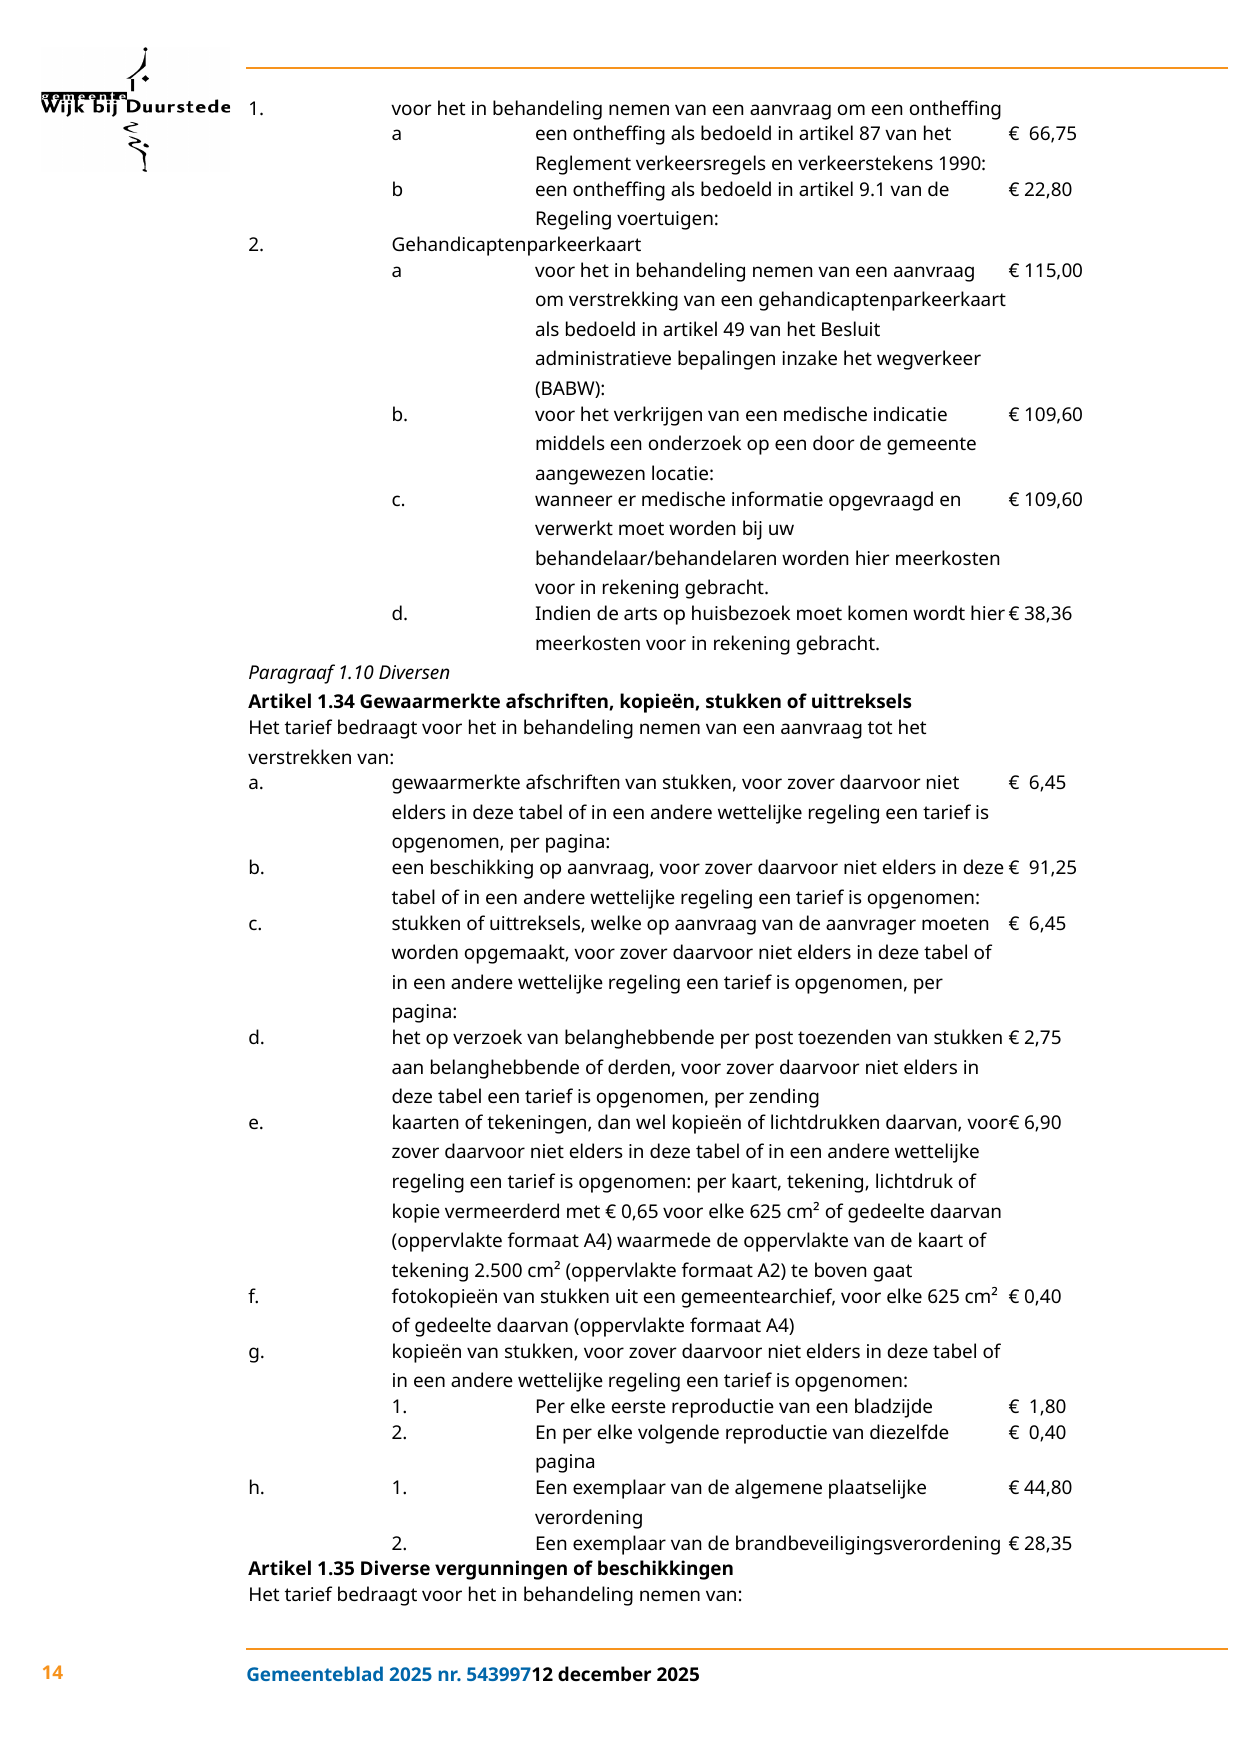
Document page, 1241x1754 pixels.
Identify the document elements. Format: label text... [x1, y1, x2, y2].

table_cell h. [248, 1475, 391, 1530]
table_cell voor het verkrijgen van een medische indicatie middels een onderzoek op een door de gemeente aangewezen locatie: [535, 401, 1008, 486]
table_cell € 0,40 [1008, 1283, 1152, 1338]
table_header Artikel 1.34 Gewaarmerkte afschriften, kopieën, stukken of uittreksels [248, 689, 1008, 714]
table_cell een ontheffing als bedoeld in artikel 87 van het Reglement verkeersregels en verkeerstekens 1990: [535, 121, 1008, 176]
table_cell e. [248, 1109, 391, 1283]
table_cell [1008, 1556, 1152, 1581]
table_cell € 66,75 [1008, 121, 1152, 176]
table_cell 2. [391, 1530, 535, 1556]
table_cell [248, 1530, 391, 1556]
table_cell Het tarief bedraagt voor het in behandeling nemen van: [248, 1581, 1008, 1607]
table_cell b. [391, 401, 535, 486]
table_cell [248, 1419, 391, 1474]
table_cell € 109,60 [1008, 401, 1152, 486]
table_cell [1008, 714, 1152, 769]
table_cell € 6,90 [1008, 1109, 1152, 1283]
table_cell kaarten of tekeningen, dan wel kopieën of lichtdrukken daarvan, voor zover daarvoor niet elders in deze tabel of in een andere wettelijke regeling een tarief is opgenomen: per kaart, tekening, lichtdruk of kopie vermeerderd met € 0,65 voor elke 625 cm² of gedeelte daarvan (oppervlakte formaat A4) waarmede de oppervlakte van de kaart of tekening 2.500 cm² (oppervlakte formaat A2) te boven gaat [391, 1109, 1008, 1283]
table_cell a [391, 257, 535, 401]
table_cell g. [248, 1338, 391, 1393]
table_cell gewaarmerkte afschriften van stukken, voor zover daarvoor niet elders in deze tabel of in een andere wettelijke regeling een tarief is opgenomen, per pagina: [391, 770, 1008, 854]
table_cell 2. [248, 231, 391, 257]
table_cell Artikel 1.35 Diverse vergunningen of beschikkingen [248, 1556, 1008, 1581]
table_cell € 91,25 [1008, 855, 1152, 910]
table_cell [248, 600, 391, 656]
table_cell Gehandicaptenparkeerkaart [391, 231, 1008, 257]
table_cell a [391, 121, 535, 176]
table_cell voor het in behandeling nemen van een aanvraag om verstrekking van een gehandicaptenparkeerkaart als bedoeld in artikel 49 van het Besluit administratieve bepalingen inzake het wegverkeer (BABW): [535, 257, 1008, 401]
table_cell [248, 401, 391, 486]
table_cell 1. [248, 95, 391, 121]
table_cell f. [248, 1283, 391, 1338]
table_cell [248, 1394, 391, 1419]
picture [41, 47, 231, 172]
table_cell b [391, 176, 535, 231]
table_cell kopieën van stukken, voor zover daarvoor niet elders in deze tabel of in een andere wettelijke regeling een tarief is opgenomen: [391, 1338, 1008, 1393]
table_cell En per elke volgende reproductie van diezelfde pagina [535, 1419, 1008, 1474]
table_cell € 6,45 [1008, 770, 1152, 854]
table_cell stukken of uittreksels, welke op aanvraag van de aanvrager moeten worden opgemaakt, voor zover daarvoor niet elders in deze tabel of in een andere wettelijke regeling een tarief is opgenomen, per pagina: [391, 910, 1008, 1024]
table_cell [1008, 1338, 1152, 1393]
table_cell voor het in behandeling nemen van een aanvraag om een ontheffing [391, 95, 1008, 121]
table_cell € 1,80 [1008, 1394, 1152, 1419]
table_cell [1008, 231, 1152, 257]
table_cell [248, 486, 391, 600]
table_cell 1. [391, 1394, 535, 1419]
table_cell a. [248, 770, 391, 854]
table_cell Het tarief bedraagt voor het in behandeling nemen van een aanvraag tot het verstrekken van: [248, 714, 1008, 769]
table_cell € 0,40 [1008, 1419, 1152, 1474]
table_cell fotokopieën van stukken uit een gemeentearchief, voor elke 625 cm² of gedeelte daarvan (oppervlakte formaat A4) [391, 1283, 1008, 1338]
table_cell het op verzoek van belanghebbende per post toezenden van stukken aan belanghebbende of derden, voor zover daarvoor niet elders in deze tabel een tarief is opgenomen, per zending [391, 1024, 1008, 1109]
table_cell c. [248, 910, 391, 1024]
table_cell 2. [391, 1419, 535, 1474]
table_header [1008, 689, 1152, 714]
table_cell een ontheffing als bedoeld in artikel 9.1 van de Regeling voertuigen: [535, 176, 1008, 231]
text Paragraaf 1.10 Diversen [248, 659, 1152, 684]
table_cell b. [248, 855, 391, 910]
table_cell Indien de arts op huisbezoek moet komen wordt hier meerkosten voor in rekening gebracht. [535, 600, 1008, 656]
table_cell wanneer er medische informatie opgevraagd en verwerkt moet worden bij uw behandelaar/behandelaren worden hier meerkosten voor in rekening gebracht. [535, 486, 1008, 600]
table_cell Een exemplaar van de brandbeveiligingsverordening [535, 1530, 1008, 1556]
table_cell Per elke eerste reproductie van een bladzijde [535, 1394, 1008, 1419]
table_cell [1008, 95, 1152, 121]
table_cell € 6,45 [1008, 910, 1152, 1024]
table_cell [248, 257, 391, 401]
table_cell [248, 121, 391, 176]
table_cell € 38,36 [1008, 600, 1152, 656]
table_cell Een exemplaar van de algemene plaatselijke verordening [535, 1475, 1008, 1530]
table_cell d. [248, 1024, 391, 1109]
table_cell € 22,80 [1008, 176, 1152, 231]
table_cell c. [391, 486, 535, 600]
table_cell € 2,75 [1008, 1024, 1152, 1109]
table_cell € 28,35 [1008, 1530, 1152, 1556]
table_cell een beschikking op aanvraag, voor zover daarvoor niet elders in deze tabel of in een andere wettelijke regeling een tarief is opgenomen: [391, 855, 1008, 910]
table_cell € 109,60 [1008, 486, 1152, 600]
table_cell 1. [391, 1475, 535, 1530]
table_cell d. [391, 600, 535, 656]
table_cell [1008, 1581, 1152, 1607]
table_cell [248, 176, 391, 231]
table_cell € 115,00 [1008, 257, 1152, 401]
table_cell € 44,80 [1008, 1475, 1152, 1530]
